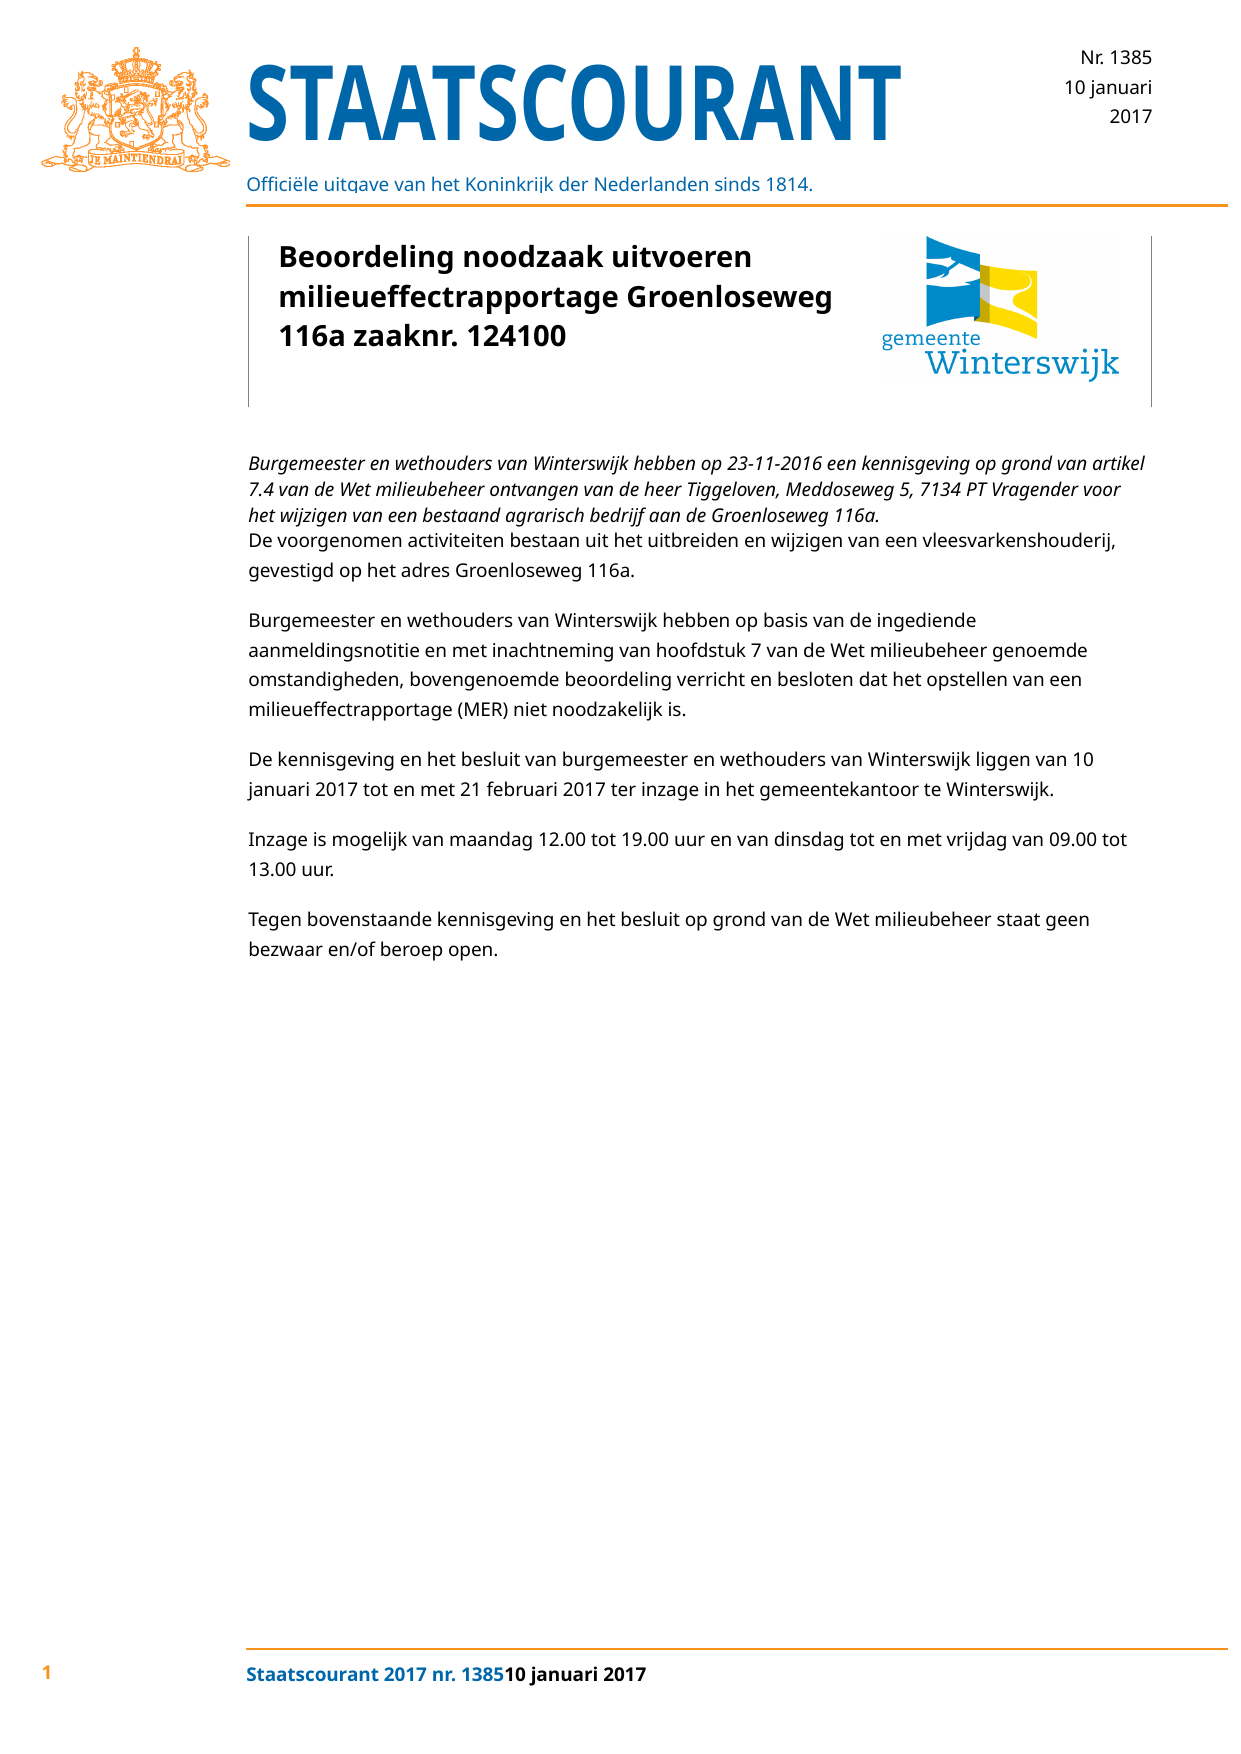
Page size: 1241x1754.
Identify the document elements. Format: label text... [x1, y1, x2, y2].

picture [1111, 360, 1119, 371]
text Inzage is mogelijk van maandag 12.00 tot 19.00 uur en van dinsdag tot en met vrijdag van 09.00 tot 13.00 uur. [248, 827, 1152, 882]
text Burgemeester en wethouders van Winterswijk hebben op 23-11-2016 een kennisgeving op grond van artikel 7.4 van de Wet milieubeheer ontvangen van de heer Tiggeloven, Meddoseweg 5, 7134 PT Vragender voor het wijzigen van een bestaand agrarisch bedrijf aan de Groenloseweg 116a. [248, 450, 1152, 527]
table_header [850, 236, 1151, 407]
text De voorgenomen activiteiten bestaan uit het uitbreiden en wijzigen van een vleesvarkenshouderij, gevestigd op het adres Groenloseweg 116a. [248, 527, 1152, 583]
text Tegen bovenstaande kennisgeving en het besluit op grond van de Wet milieubeheer staat geen bezwaar en/of beroep open. [248, 907, 1152, 962]
picture [41, 47, 231, 172]
picture [882, 236, 1119, 382]
table_header Beoordeling noodzaak uitvoeren milieueffectrapportage Groenloseweg 116a zaaknr. 124100 [249, 236, 850, 407]
text De kennisgeving en het besluit van burgemeester en wethouders van Winterswijk liggen van 10 januari 2017 tot en met 21 februari 2017 ter inzage in het gemeentekantoor te Winterswijk. [248, 747, 1152, 802]
text Burgemeester en wethouders van Winterswijk hebben op basis van de ingediende aanmeldingsnotitie en met inachtneming van hoofdstuk 7 van de Wet milieubeheer genoemde omstandigheden, bovengenoemde beoordeling verricht en besloten dat het opstellen van een milieueffectrapportage (MER) niet noodzakelijk is. [248, 607, 1152, 722]
